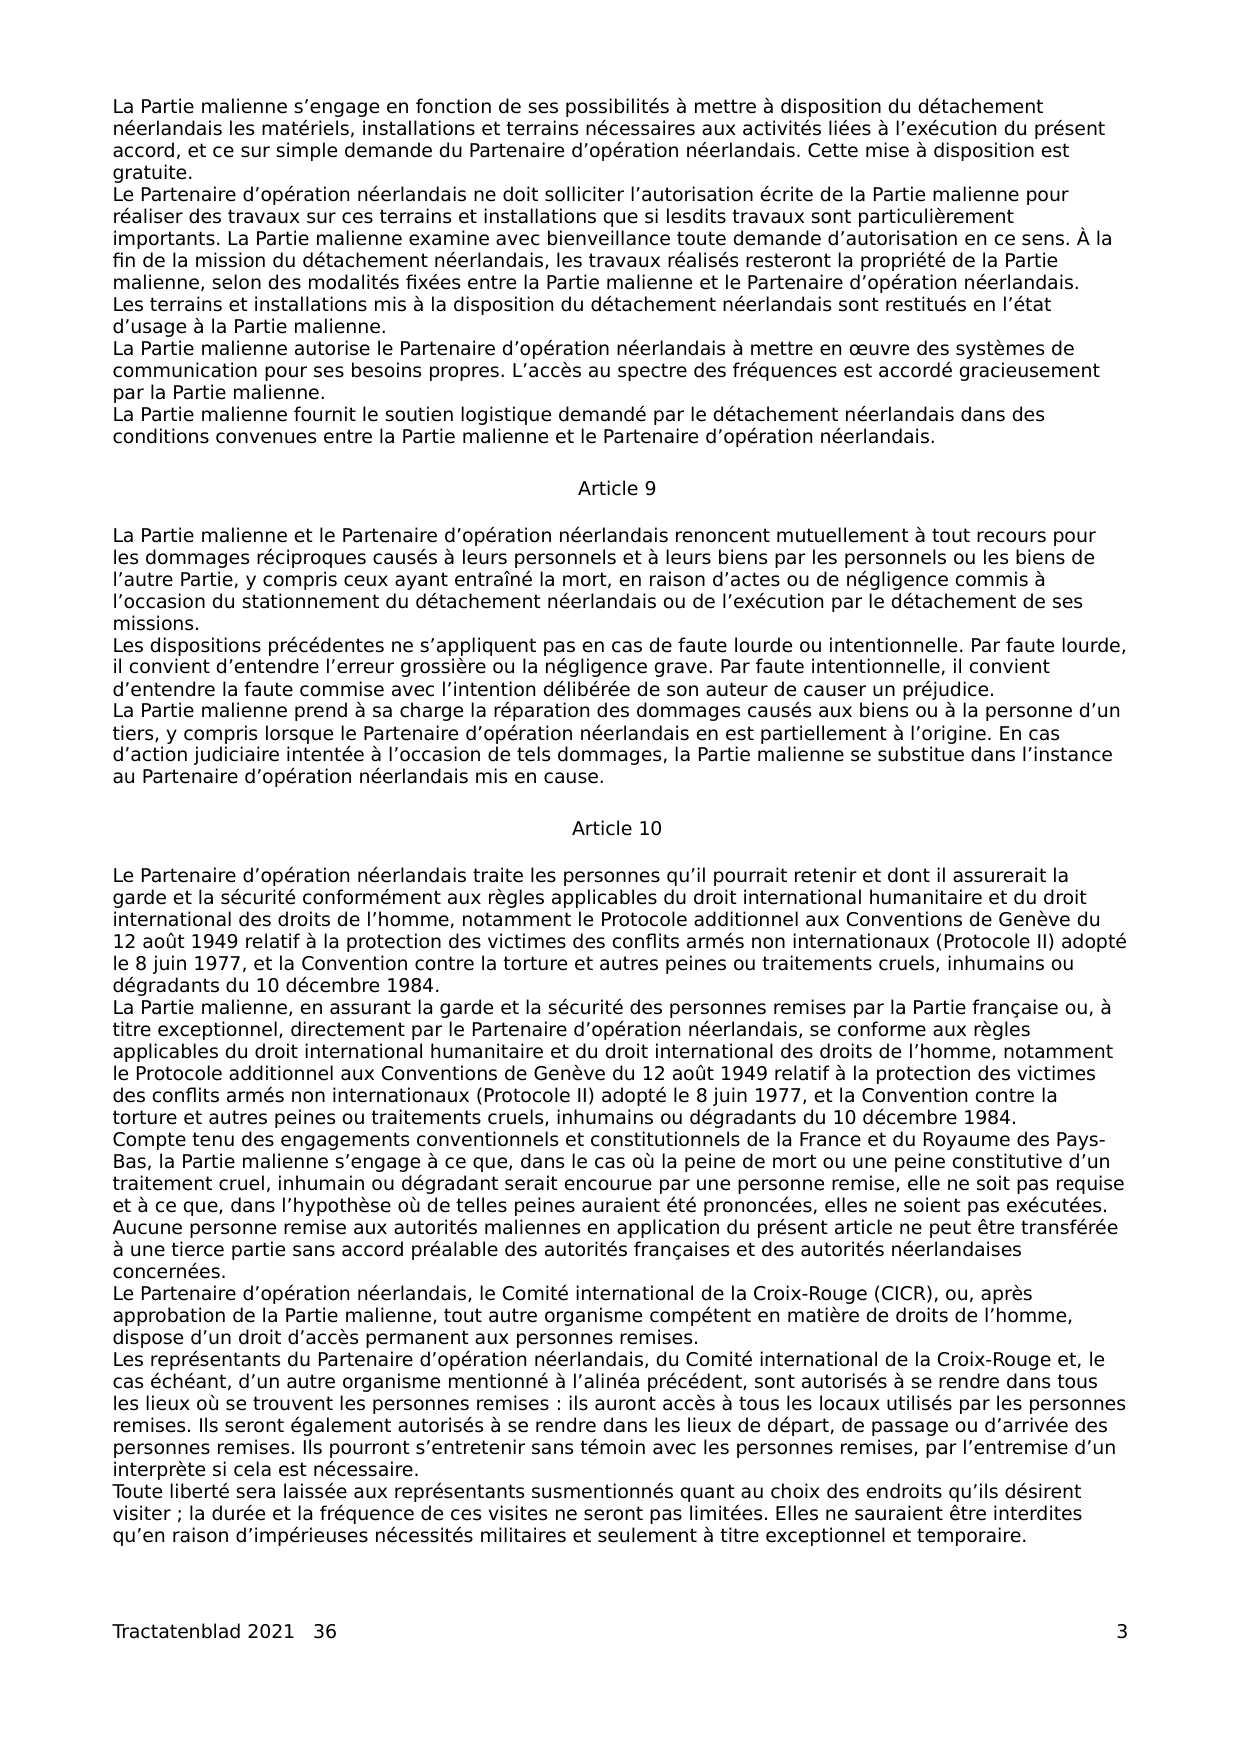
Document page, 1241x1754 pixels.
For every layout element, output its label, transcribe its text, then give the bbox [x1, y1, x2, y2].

text Compte tenu des engagements conventionnels et constitutionnels de la France et du Royaume des Pays-Bas, la Partie malienne s’engage à ce que, dans le cas où la peine de mort ou une peine constitutive d’un traitement cruel, inhumain ou dégradant serait encourue par une personne remise, elle ne soit pas requise et à ce que, dans l’hypothèse où de telles peines auraient été prononcées, elles ne soient pas exécutées. [112, 1129, 1128, 1217]
text Le Partenaire d’opération néerlandais traite les personnes qu’il pourrait retenir et dont il assurerait la garde et la sécurité conformément aux règles applicables du droit international humanitaire et du droit international des droits de l’homme, notamment le Protocole additionnel aux Conventions de Genève du 12 août 1949 relatif à la protection des victimes des conflits armés non internationaux (Protocole II) adopté le 8 juin 1977, et la Convention contre la torture et autres peines ou traitements cruels, inhumains ou dégradants du 10 décembre 1984. [112, 865, 1128, 997]
text Les dispositions précédentes ne s’appliquent pas en cas de faute lourde ou intentionnelle. Par faute lourde, il convient d’entendre l’erreur grossière ou la négligence grave. Par faute intentionnelle, il convient d’entendre la faute commise avec l’intention délibérée de son auteur de causer un préjudice. [112, 634, 1128, 700]
text Le Partenaire d’opération néerlandais, le Comité international de la Croix-Rouge (CICR), ou, après approbation de la Partie malienne, tout autre organisme compétent en matière de droits de l’homme, dispose d’un droit d’accès permanent aux personnes remises. [112, 1283, 1128, 1349]
subtitle Article 9 [112, 478, 1128, 499]
subtitle Article 10 [112, 818, 1128, 840]
text Aucune personne remise aux autorités maliennes en application du présent article ne peut être transférée à une tierce partie sans accord préalable des autorités françaises et des autorités néerlandaises concernées. [112, 1217, 1128, 1283]
text Le Partenaire d’opération néerlandais ne doit solliciter l’autorisation écrite de la Partie malienne pour réaliser des travaux sur ces terrains et installations que si lesdits travaux sont particulièrement importants. La Partie malienne examine avec bienveillance toute demande d’autorisation en ce sens. À la fin de la mission du détachement néerlandais, les travaux réalisés resteront la propriété de la Partie malienne, selon des modalités fixées entre la Partie malienne et le Partenaire d’opération néerlandais. [112, 184, 1128, 294]
text Les représentants du Partenaire d’opération néerlandais, du Comité international de la Croix-Rouge et, le cas échéant, d’un autre organisme mentionné à l’alinéa précédent, sont autorisés à se rendre dans tous les lieux où se trouvent les personnes remises : ils auront accès à tous les locaux utilisés par les personnes remises. Ils seront également autorisés à se rendre dans les lieux de départ, de passage ou d’arrivée des personnes remises. Ils pourront s’entretenir sans témoin avec les personnes remises, par l’entremise d’un interprète si cela est nécessaire. [112, 1349, 1128, 1481]
text Les terrains et installations mis à la disposition du détachement néerlandais sont restitués en l’état d’usage à la Partie malienne. [112, 294, 1128, 338]
text La Partie malienne prend à sa charge la réparation des dommages causés aux biens ou à la personne d’un tiers, y compris lorsque le Partenaire d’opération néerlandais en est partiellement à l’origine. En cas d’action judiciaire intentée à l’occasion de tels dommages, la Partie malienne se substitue dans l’instance au Partenaire d’opération néerlandais mis en cause. [112, 700, 1128, 788]
text La Partie malienne autorise le Partenaire d’opération néerlandais à mettre en œuvre des systèmes de communication pour ses besoins propres. L’accès au spectre des fréquences est accordé gracieusement par la Partie malienne. [112, 338, 1128, 404]
text La Partie malienne s’engage en fonction de ses possibilités à mettre à disposition du détachement néerlandais les matériels, installations et terrains nécessaires aux activités liées à l’exécution du présent accord, et ce sur simple demande du Partenaire d’opération néerlandais. Cette mise à disposition est gratuite. [112, 96, 1128, 184]
text La Partie malienne et le Partenaire d’opération néerlandais renoncent mutuellement à tout recours pour les dommages réciproques causés à leurs personnels et à leurs biens par les personnels ou les biens de l’autre Partie, y compris ceux ayant entraîné la mort, en raison d’actes ou de négligence commis à l’occasion du stationnement du détachement néerlandais ou de l’exécution par le détachement de ses missions. [112, 524, 1128, 634]
text Toute liberté sera laissée aux représentants susmentionnés quant au choix des endroits qu’ils désirent visiter ; la durée et la fréquence de ces visites ne seront pas limitées. Elles ne sauraient être interdites qu’en raison d’impérieuses nécessités militaires et seulement à titre exceptionnel et temporaire. [112, 1481, 1128, 1547]
text La Partie malienne, en assurant la garde et la sécurité des personnes remises par la Partie française ou, à titre exceptionnel, directement par le Partenaire d’opération néerlandais, se conforme aux règles applicables du droit international humanitaire et du droit international des droits de l’homme, notamment le Protocole additionnel aux Conventions de Genève du 12 août 1949 relatif à la protection des victimes des conflits armés non internationaux (Protocole II) adopté le 8 juin 1977, et la Convention contre la torture et autres peines ou traitements cruels, inhumains ou dégradants du 10 décembre 1984. [112, 997, 1128, 1129]
text La Partie malienne fournit le soutien logistique demandé par le détachement néerlandais dans des conditions convenues entre la Partie malienne et le Partenaire d’opération néerlandais. [112, 404, 1128, 448]
